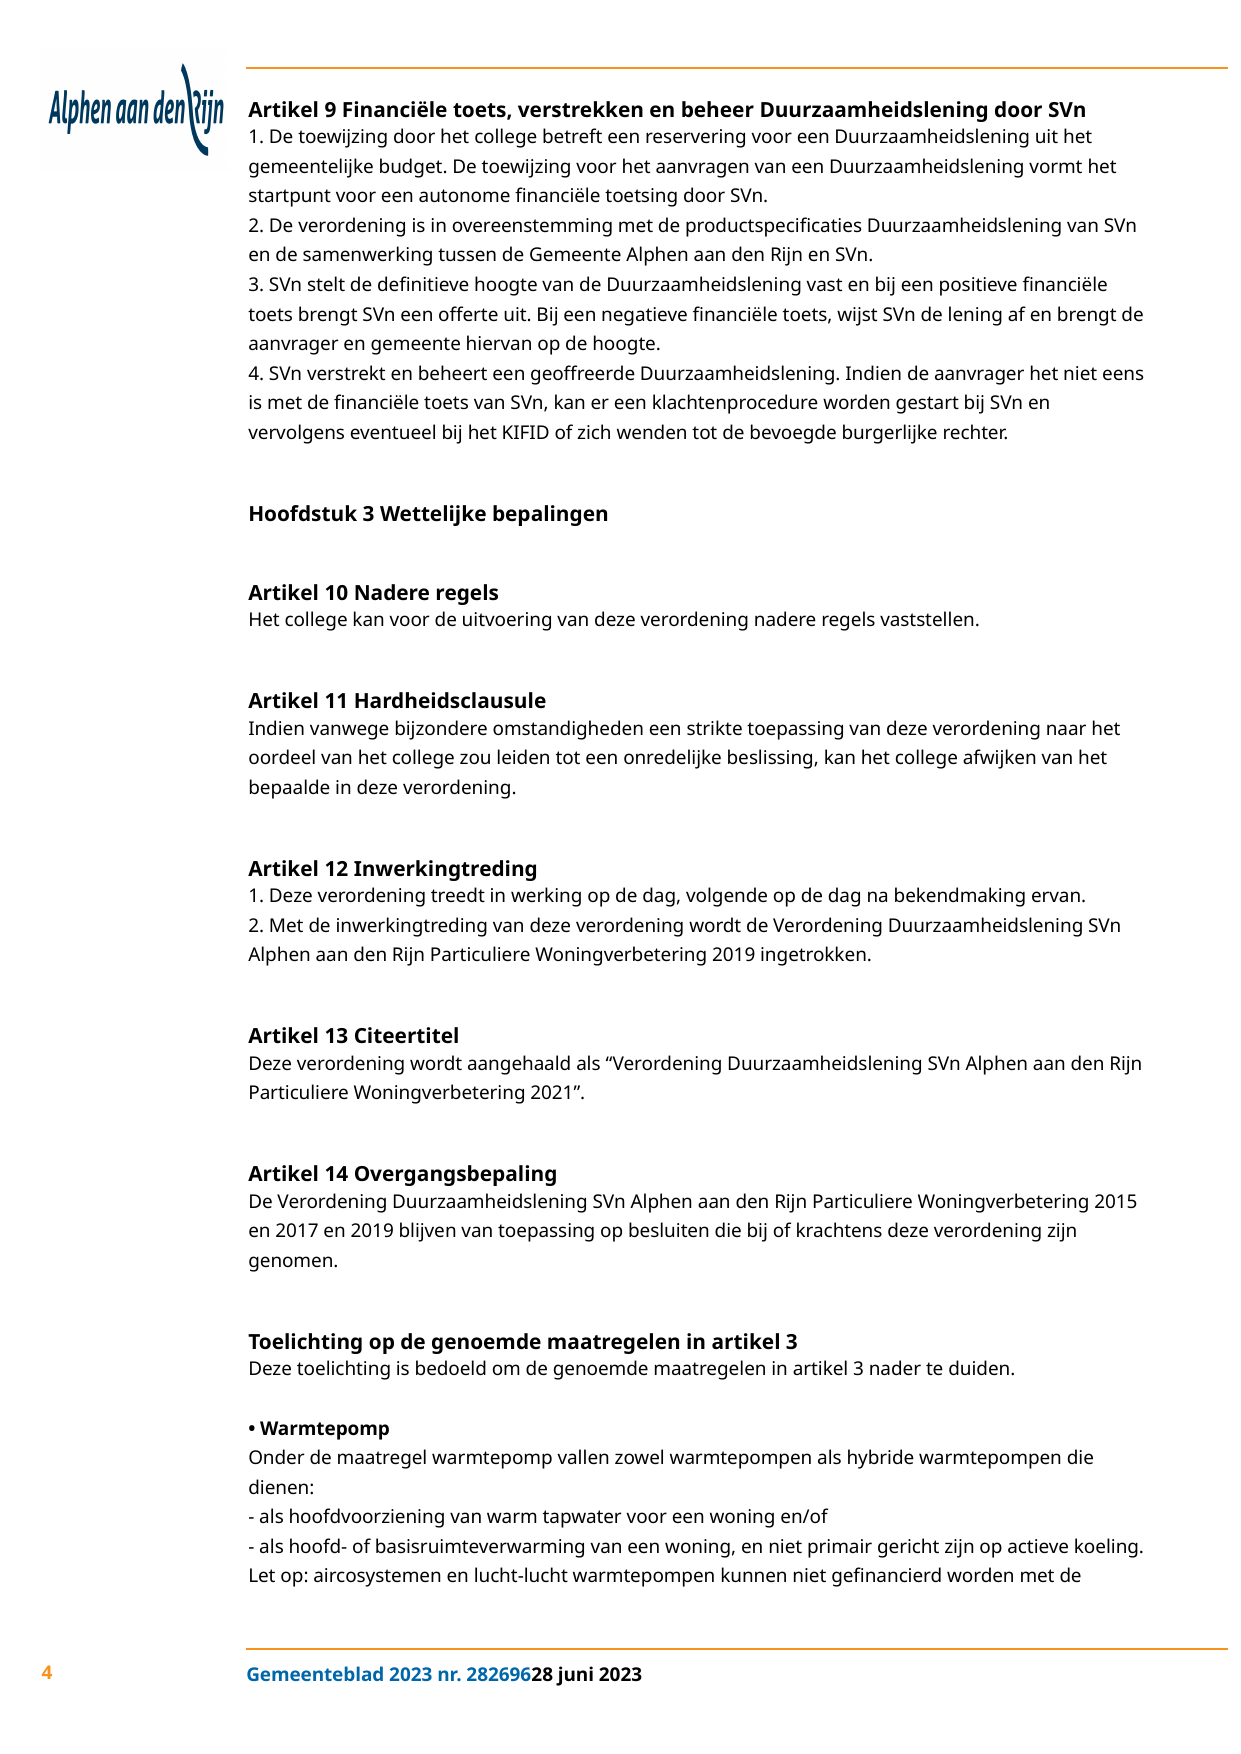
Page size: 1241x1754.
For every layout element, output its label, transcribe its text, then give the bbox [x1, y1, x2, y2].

text Artikel 12 Inwerkingtreding [248, 854, 1152, 882]
text Artikel 13 Citeertitel [248, 1022, 1152, 1050]
text Hoofdstuk 3 Wettelijke bepalingen [248, 499, 1152, 527]
text De Verordening Duurzaamheidslening SVn Alphen aan den Rijn Particuliere Woningverbetering 2015 en 2017 en 2019 blijven van toepassing op besluiten die bij of krachtens deze verordening zijn genomen. [248, 1188, 1152, 1273]
text Deze verordening wordt aangehaald als “Verordening Duurzaamheidslening SVn Alphen aan den Rijn Particuliere Woningverbetering 2021”. [248, 1050, 1152, 1105]
text - als hoofdvoorziening van warm tapwater voor een woning en/of [248, 1503, 1152, 1529]
text 3. SVn stelt de definitieve hoogte van de Duurzaamheidslening vast en bij een positieve financiële toets brengt SVn een offerte uit. Bij een negatieve financiële toets, wijst SVn de lening af en brengt de aanvrager en gemeente hiervan op de hoogte. [248, 271, 1152, 356]
text Artikel 11 Hardheidsclausule [248, 686, 1152, 715]
picture [41, 47, 231, 172]
text Artikel 14 Overgangsbepaling [248, 1159, 1152, 1188]
text Onder de maatregel warmtepomp vallen zowel warmtepompen als hybride warmtepompen die dienen: [248, 1444, 1152, 1500]
text Artikel 10 Nadere regels [248, 578, 1152, 606]
text 2. De verordening is in overeenstemming met de productspecificaties Duurzaamheidslening van SVn en de samenwerking tussen de Gemeente Alphen aan den Rijn en SVn. [248, 212, 1152, 267]
text 1. De toewijzing door het college betreft een reservering voor een Duurzaamheidslening uit het gemeentelijke budget. De toewijzing voor het aanvragen van een Duurzaamheidslening vormt het startpunt voor een autonome financiële toetsing door SVn. [248, 123, 1152, 208]
text Indien vanwege bijzondere omstandigheden een strikte toepassing van deze verordening naar het oordeel van het college zou leiden tot een onredelijke beslissing, kan het college afwijken van het bepaalde in deze verordening. [248, 715, 1152, 800]
text Toelichting op de genoemde maatregelen in artikel 3 [248, 1327, 1152, 1356]
text Artikel 9 Financiële toets, verstrekken en beheer Duurzaamheidslening door SVn [248, 95, 1152, 123]
text • Warmtepomp [248, 1415, 1152, 1441]
text Let op: aircosystemen en lucht-lucht warmtepompen kunnen niet gefinancierd worden met de [248, 1563, 1152, 1588]
text 4. SVn verstrekt en beheert een geoffreerde Duurzaamheidslening. Indien de aanvrager het niet eens is met de financiële toets van SVn, kan er een klachtenprocedure worden gestart bij SVn en vervolgens eventueel bij het KIFID of zich wenden tot de bevoegde burgerlijke rechter. [248, 360, 1152, 445]
text Het college kan voor de uitvoering van deze verordening nadere regels vaststellen. [248, 606, 1152, 632]
text 2. Met de inwerkingtreding van deze verordening wordt de Verordening Duurzaamheidslening SVn Alphen aan den Rijn Particuliere Woningverbetering 2019 ingetrokken. [248, 912, 1152, 967]
text 1. Deze verordening treedt in werking op de dag, volgende op de dag na bekendmaking ervan. [248, 882, 1152, 908]
text Deze toelichting is bedoeld om de genoemde maatregelen in artikel 3 nader te duiden. [248, 1356, 1152, 1381]
text - als hoofd- of basisruimteverwarming van een woning, en niet primair gericht zijn op actieve koeling. [248, 1533, 1152, 1559]
